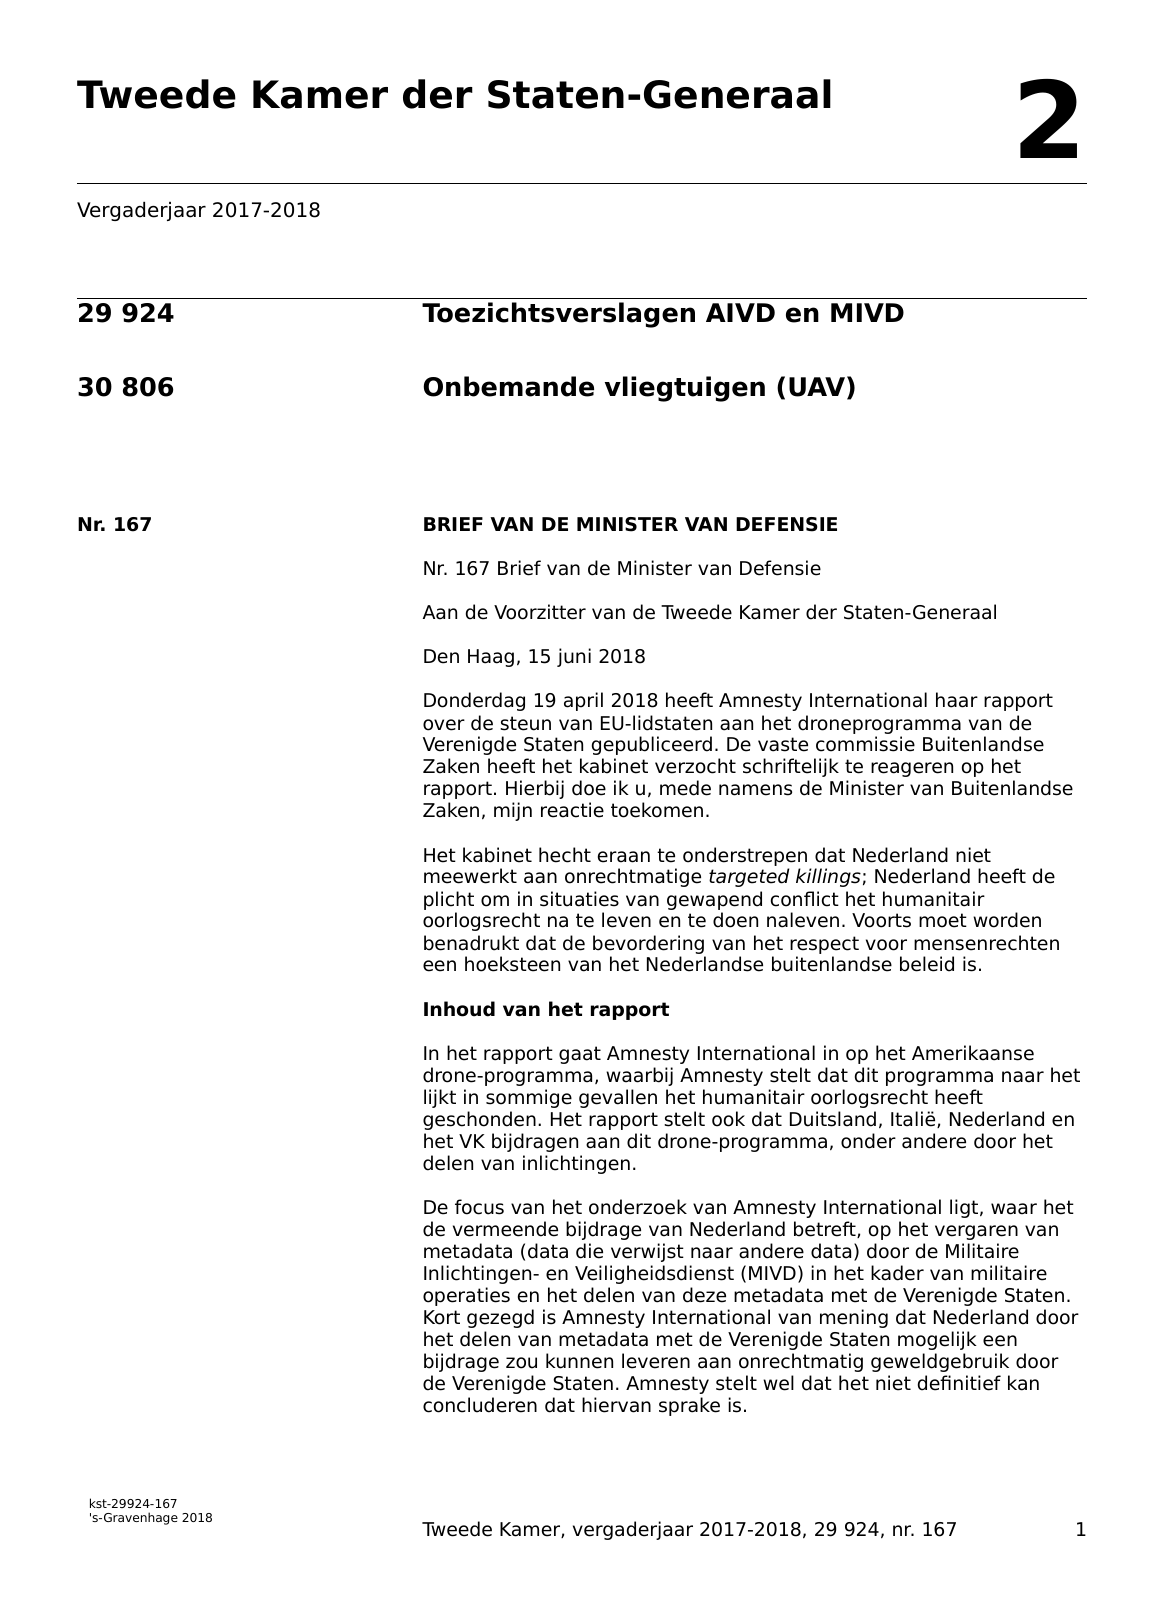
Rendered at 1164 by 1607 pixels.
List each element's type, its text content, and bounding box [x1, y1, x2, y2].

text Het kabinet hecht eraan te onderstrepen dat Nederland niet meewerkt aan onrechtmatige targeted killings; Nederland heeft de plicht om in situaties van gewapend conflict het humanitair oorlogsrecht na te leven en te doen naleven. Voorts moet worden benadrukt dat de bevordering van het respect voor mensenrechten een hoeksteen van het Nederlandse buitenlandse beleid is. [422, 844, 1087, 976]
table_header 2 [886, 59, 1087, 183]
text Den Haag, 15 juni 2018 [422, 646, 1087, 668]
text 's-Gravenhage 2018 [88, 1511, 323, 1525]
subtitle Inhoud van het rapport [422, 998, 1087, 1021]
text kst-29924-167 [88, 1497, 323, 1511]
text In het rapport gaat Amnesty International in op het Amerikaanse drone-programma, waarbij Amnesty stelt dat dit programma naar het lijkt in sommige gevallen het humanitair oorlogsrecht heeft geschonden. Het rapport stelt ook dat Duitsland, Italië, Nederland en het VK bijdragen aan dit drone-programma, onder andere door het delen van inlichtingen. [422, 1043, 1087, 1174]
text Aan de Voorzitter van de Tweede Kamer der Staten-Generaal [422, 602, 1087, 624]
text Nr. 167 Brief van de Minister van Defensie [422, 558, 1087, 580]
text Donderdag 19 april 2018 heeft Amnesty International haar rapport over de steun van EU-lidstaten aan het droneprogramma van de Verenigde Staten gepubliceerd. De vaste commissie Buitenlandse Zaken heeft het kabinet verzocht schriftelijk te reageren op het rapport. Hierbij doe ik u, mede namens de Minister van Buitenlandse Zaken, mijn reactie toekomen. [422, 690, 1087, 822]
subtitle 29 924 Toezichtsverslagen AIVD en MIVD [77, 299, 1087, 329]
table_header Tweede Kamer der Staten-Generaal [77, 59, 886, 183]
text De focus van het onderzoek van Amnesty International ligt, waar het de vermeende bijdrage van Nederland betreft, op het vergaren van metadata (data die verwijst naar andere data) door de Militaire Inlichtingen- en Veiligheidsdienst (MIVD) in het kader van militaire operaties en het delen van deze metadata met de Verenigde Staten. Kort gezegd is Amnesty International van mening dat Nederland door het delen van metadata met de Verenigde Staten mogelijk een bijdrage zou kunnen leveren aan onrechtmatig geweldgebruik door de Verenigde Staten. Amnesty stelt wel dat het niet definitief kan concluderen dat hiervan sprake is. [422, 1197, 1087, 1417]
table_cell Vergaderjaar 2017-2018 [77, 184, 1087, 298]
subtitle 30 806 Onbemande vliegtuigen (UAV) [77, 373, 1087, 403]
subtitle Nr. 167 BRIEF VAN DE MINISTER VAN DEFENSIE [77, 514, 1087, 536]
